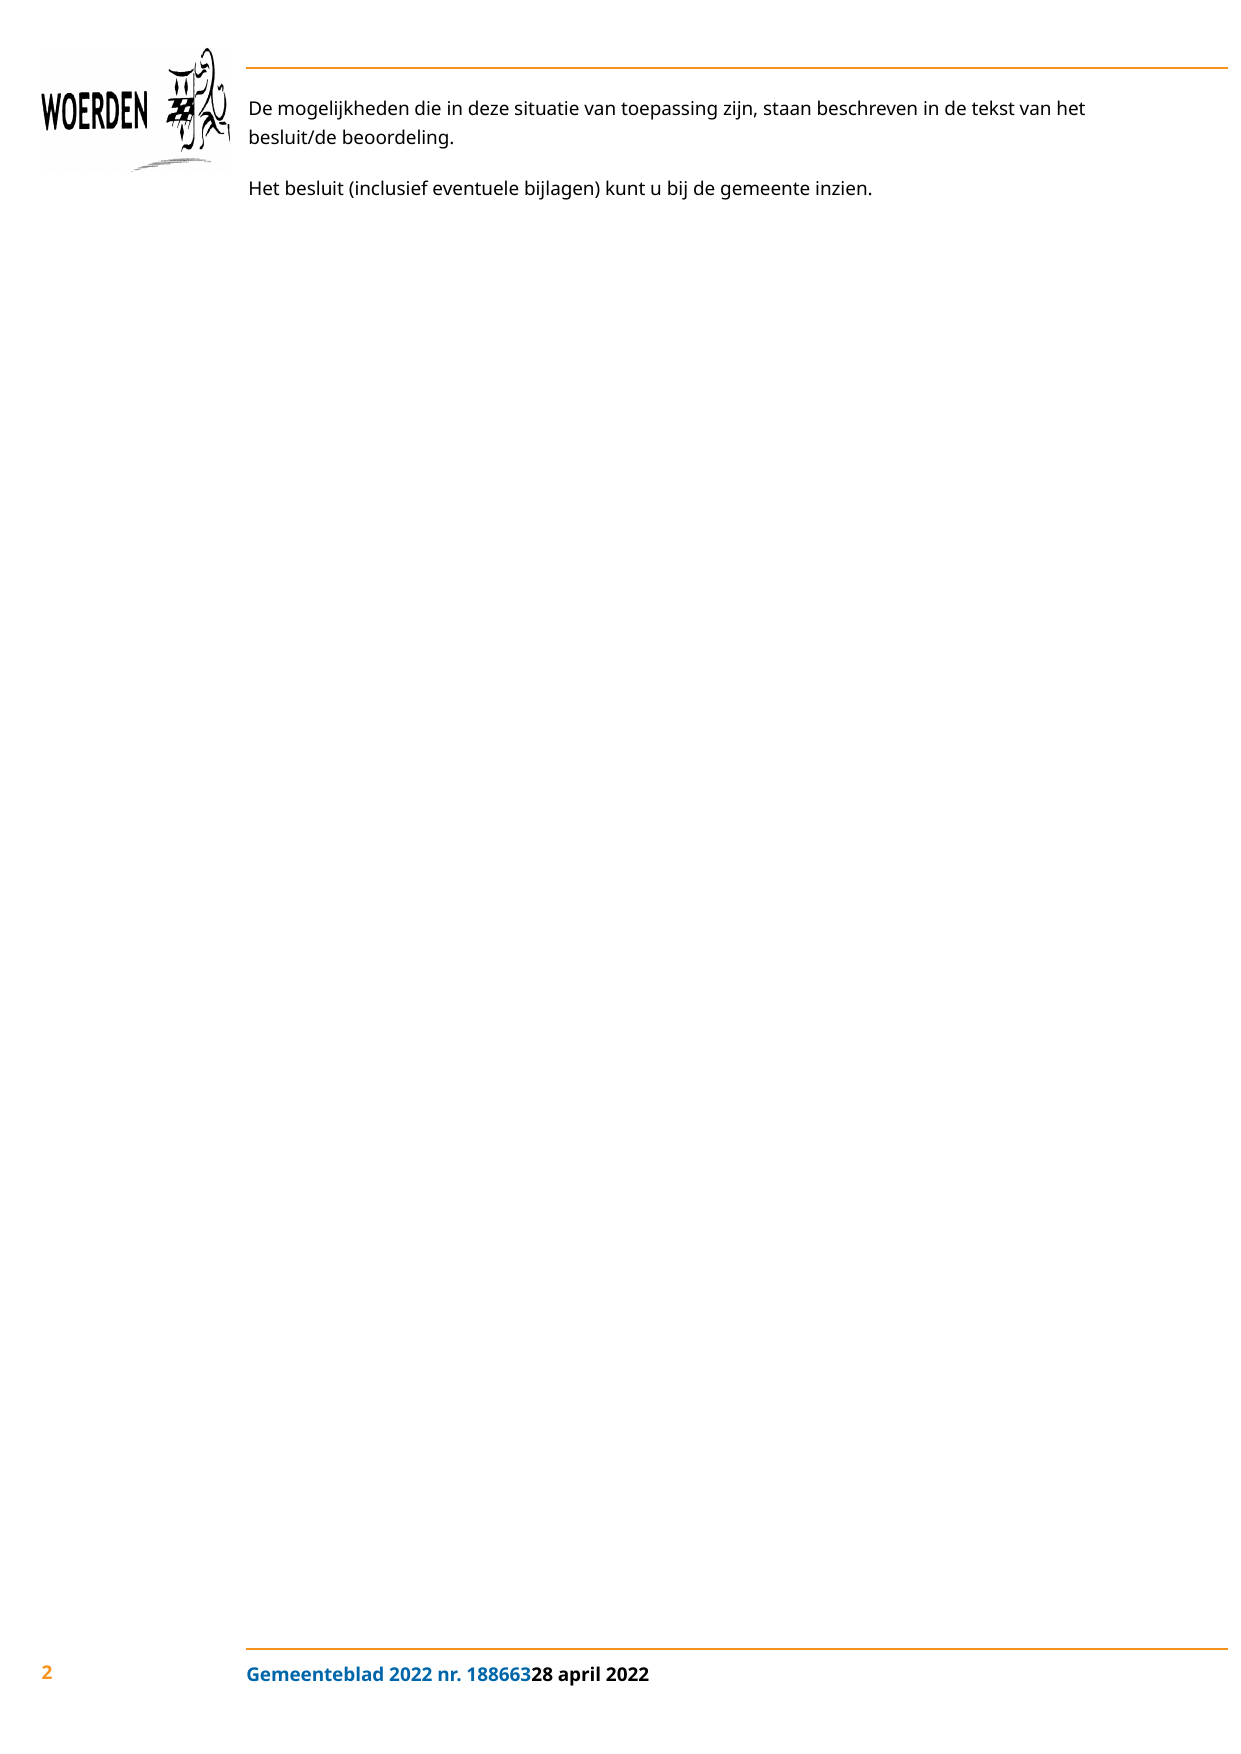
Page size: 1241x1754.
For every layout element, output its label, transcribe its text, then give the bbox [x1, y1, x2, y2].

text Het besluit (inclusief eventuele bijlagen) kunt u bij de gemeente inzien. [248, 175, 1152, 201]
text De mogelijkheden die in deze situatie van toepassing zijn, staan beschreven in de tekst van het besluit/de beoordeling. [248, 95, 1152, 150]
picture [41, 47, 231, 172]
